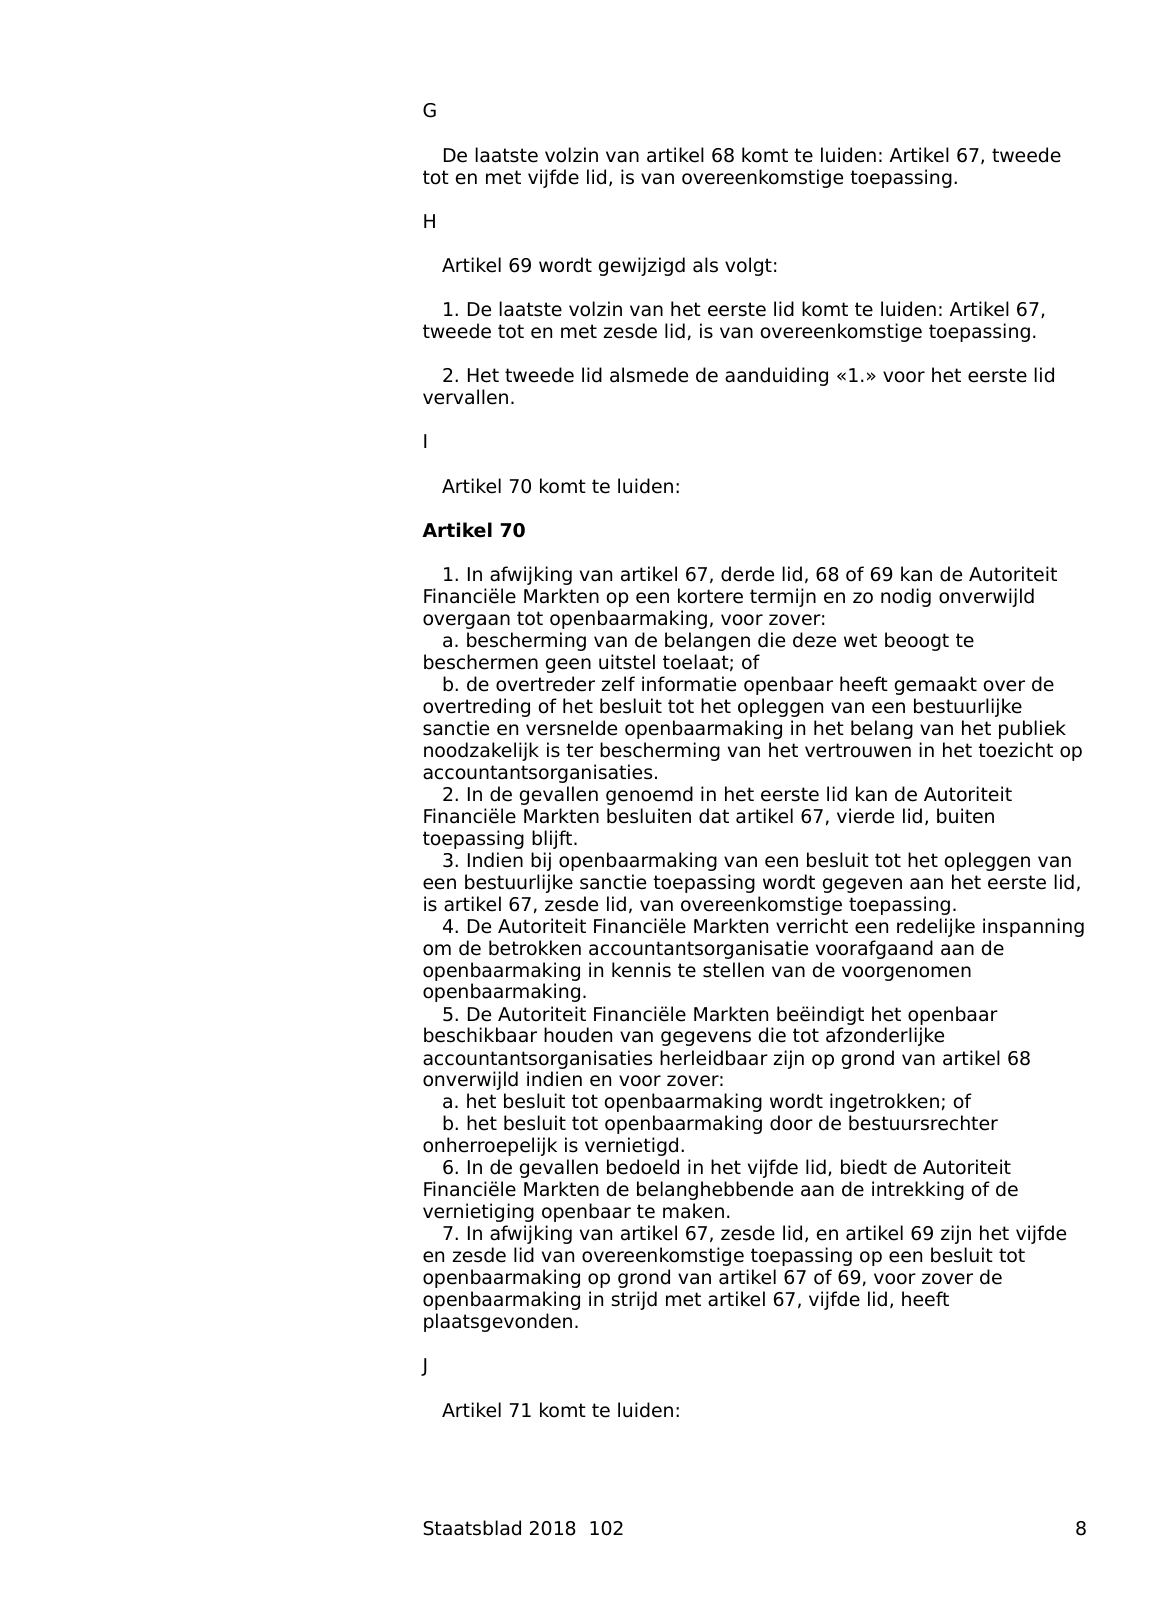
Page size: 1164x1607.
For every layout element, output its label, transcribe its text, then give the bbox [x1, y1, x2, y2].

text 2. In de gevallen genoemd in het eerste lid kan de Autoriteit Financiële Markten besluiten dat artikel 67, vierde lid, buiten toepassing blijft. [422, 784, 1087, 849]
text 7. In afwijking van artikel 67, zesde lid, en artikel 69 zijn het vijfde en zesde lid van overeenkomstige toepassing op een besluit tot openbaarmaking op grond van artikel 67 of 69, voor zover de openbaarmaking in strijd met artikel 67, vijfde lid, heeft plaatsgevonden. [422, 1223, 1087, 1333]
text Artikel 69 wordt gewijzigd als volgt: [422, 255, 1087, 277]
text De laatste volzin van artikel 68 komt te luiden: Artikel 67, tweede tot en met vijfde lid, is van overeenkomstige toepassing. [422, 144, 1087, 188]
text Artikel 70 komt te luiden: [422, 476, 1087, 497]
text I [422, 431, 1087, 453]
subtitle Artikel 70 [422, 520, 1087, 542]
text b. het besluit tot openbaarmaking door de bestuursrechter onherroepelijk is vernietigd. [422, 1113, 1087, 1157]
text 5. De Autoriteit Financiële Markten beëindigt het openbaar beschikbaar houden van gegevens die tot afzonderlijke accountantsorganisaties herleidbaar zijn op grond van artikel 68 onverwijld indien en voor zover: [422, 1003, 1087, 1091]
text J [422, 1355, 1087, 1377]
text 3. Indien bij openbaarmaking van een besluit tot het opleggen van een bestuurlijke sanctie toepassing wordt gegeven aan het eerste lid, is artikel 67, zesde lid, van overeenkomstige toepassing. [422, 849, 1087, 916]
text 1. In afwijking van artikel 67, derde lid, 68 of 69 kan de Autoriteit Financiële Markten op een kortere termijn en zo nodig onverwijld overgaan tot openbaarmaking, voor zover: [422, 564, 1087, 630]
text a. bescherming van de belangen die deze wet beoogt te beschermen geen uitstel toelaat; of [422, 630, 1087, 674]
text 4. De Autoriteit Financiële Markten verricht een redelijke inspanning om de betrokken accountantsorganisatie voorafgaand aan de openbaarmaking in kennis te stellen van de voorgenomen openbaarmaking. [422, 916, 1087, 1003]
text H [422, 211, 1087, 233]
text a. het besluit tot openbaarmaking wordt ingetrokken; of [422, 1091, 1087, 1113]
text Artikel 71 komt te luiden: [422, 1399, 1087, 1421]
text b. de overtreder zelf informatie openbaar heeft gemaakt over de overtreding of het besluit tot het opleggen van een bestuurlijke sanctie en versnelde openbaarmaking in het belang van het publiek noodzakelijk is ter bescherming van het vertrouwen in het toezicht op accountantsorganisaties. [422, 674, 1087, 784]
text 1. De laatste volzin van het eerste lid komt te luiden: Artikel 67, tweede tot en met zesde lid, is van overeenkomstige toepassing. [422, 299, 1087, 343]
text 6. In de gevallen bedoeld in het vijfde lid, biedt de Autoriteit Financiële Markten de belanghebbende aan de intrekking of de vernietiging openbaar te maken. [422, 1157, 1087, 1223]
text G [422, 100, 1087, 122]
text 2. Het tweede lid alsmede de aanduiding «1.» voor het eerste lid vervallen. [422, 365, 1087, 409]
